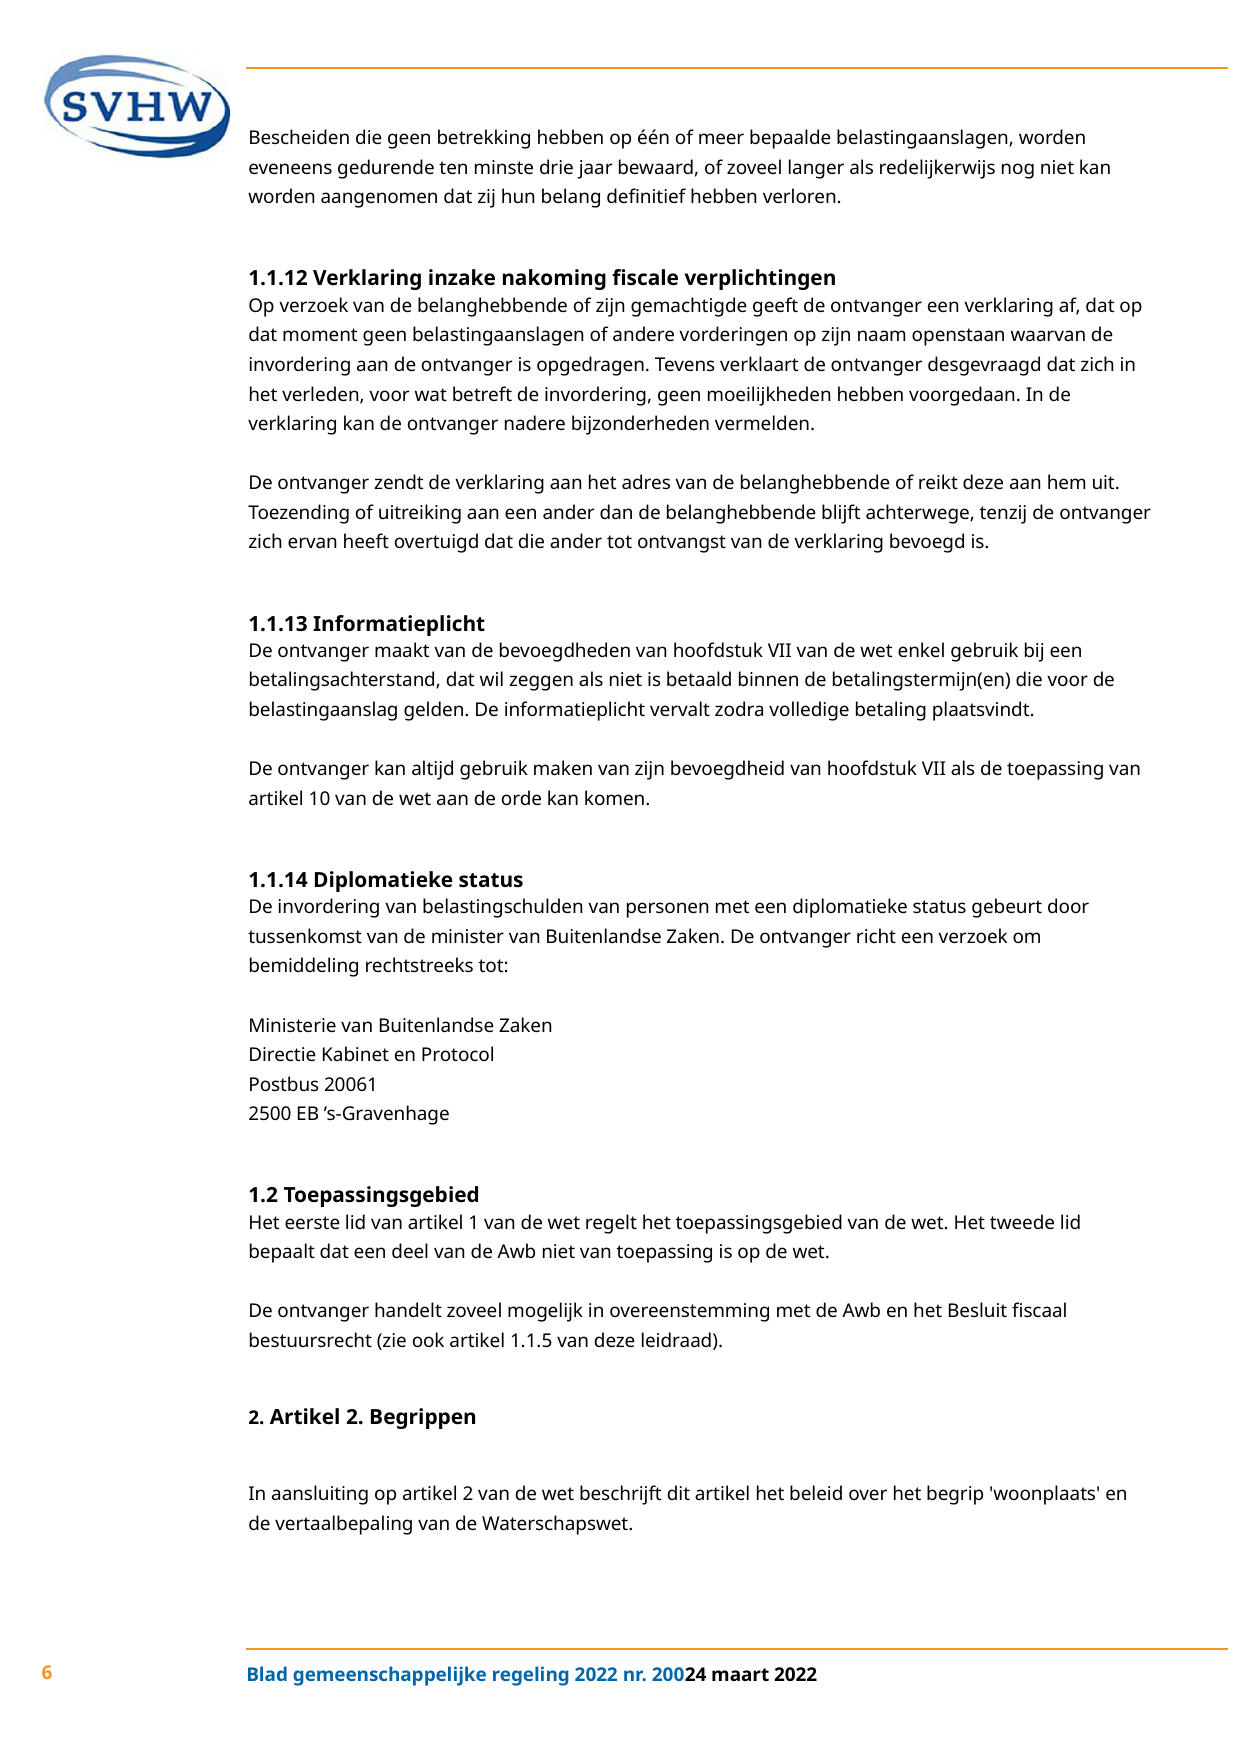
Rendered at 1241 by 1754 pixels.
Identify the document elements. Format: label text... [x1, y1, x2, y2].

text 1.1.13 Informatieplicht [248, 609, 1152, 637]
text Directie Kabinet en Protocol [248, 1041, 1152, 1067]
text Ministerie van Buitenlandse Zaken [248, 1012, 1152, 1037]
text Op verzoek van de belanghebbende of zijn gemachtigde geeft de ontvanger een verklaring af, dat op dat moment geen belastingaanslagen of andere vorderingen op zijn naam openstaan waarvan de invordering aan de ontvanger is opgedragen. Tevens verklaart de ontvanger desgevraagd dat zich in het verleden, voor wat betreft de invordering, geen moeilijkheden hebben voorgedaan. In de verklaring kan de ontvanger nadere bijzonderheden vermelden. [248, 292, 1152, 436]
text 2500 EB ’s-Gravenhage [248, 1101, 1152, 1126]
text 1.1.14 Diplomatieke status [248, 865, 1152, 893]
picture [41, 47, 231, 172]
text Bescheiden die geen betrekking hebben op één of meer bepaalde belastingaanslagen, worden eveneens gedurende ten minste drie jaar bewaard, of zoveel langer als redelijkerwijs nog niet kan worden aangenomen dat zij hun belang definitief hebben verloren. [248, 124, 1152, 209]
text Het eerste lid van artikel 1 van de wet regelt het toepassingsgebied van de wet. Het tweede lid bepaalt dat een deel van de Awb niet van toepassing is op de wet. [248, 1209, 1152, 1264]
text Postbus 20061 [248, 1071, 1152, 1097]
text De ontvanger kan altijd gebruik maken van zijn bevoegdheid van hoofdstuk VII als de toepassing van artikel 10 van de wet aan de orde kan komen. [248, 755, 1152, 811]
text 2. Artikel 2. Begrippen [248, 1402, 1152, 1431]
text De ontvanger zendt de verklaring aan het adres van de belanghebbende of reikt deze aan hem uit. Toezending of uitreiking aan een ander dan de belanghebbende blijft achterwege, tenzij de ontvanger zich ervan heeft overtuigd dat die ander tot ontvangst van de verklaring bevoegd is. [248, 469, 1152, 554]
text In aansluiting op artikel 2 van de wet beschrijft dit artikel het beleid over het begrip 'woonplaats' en de vertaalbepaling van de Waterschapswet. [248, 1480, 1152, 1536]
text 1.2 Toepassingsgebied [248, 1181, 1152, 1209]
text De invordering van belastingschulden van personen met een diplomatieke status gebeurt door tussenkomst van de minister van Buitenlandse Zaken. De ontvanger richt een verzoek om bemiddeling rechtstreeks tot: [248, 893, 1152, 978]
text 1.1.12 Verklaring inzake nakoming fiscale verplichtingen [248, 263, 1152, 292]
text De ontvanger handelt zoveel mogelijk in overeenstemming met de Awb en het Besluit fiscaal bestuursrecht (zie ook artikel 1.1.5 van deze leidraad). [248, 1298, 1152, 1353]
text De ontvanger maakt van de bevoegdheden van hoofdstuk VII van de wet enkel gebruik bij een betalingsachterstand, dat wil zeggen als niet is betaald binnen de betalingstermijn(en) die voor de belastingaanslag gelden. De informatieplicht vervalt zodra volledige betaling plaatsvindt. [248, 637, 1152, 722]
